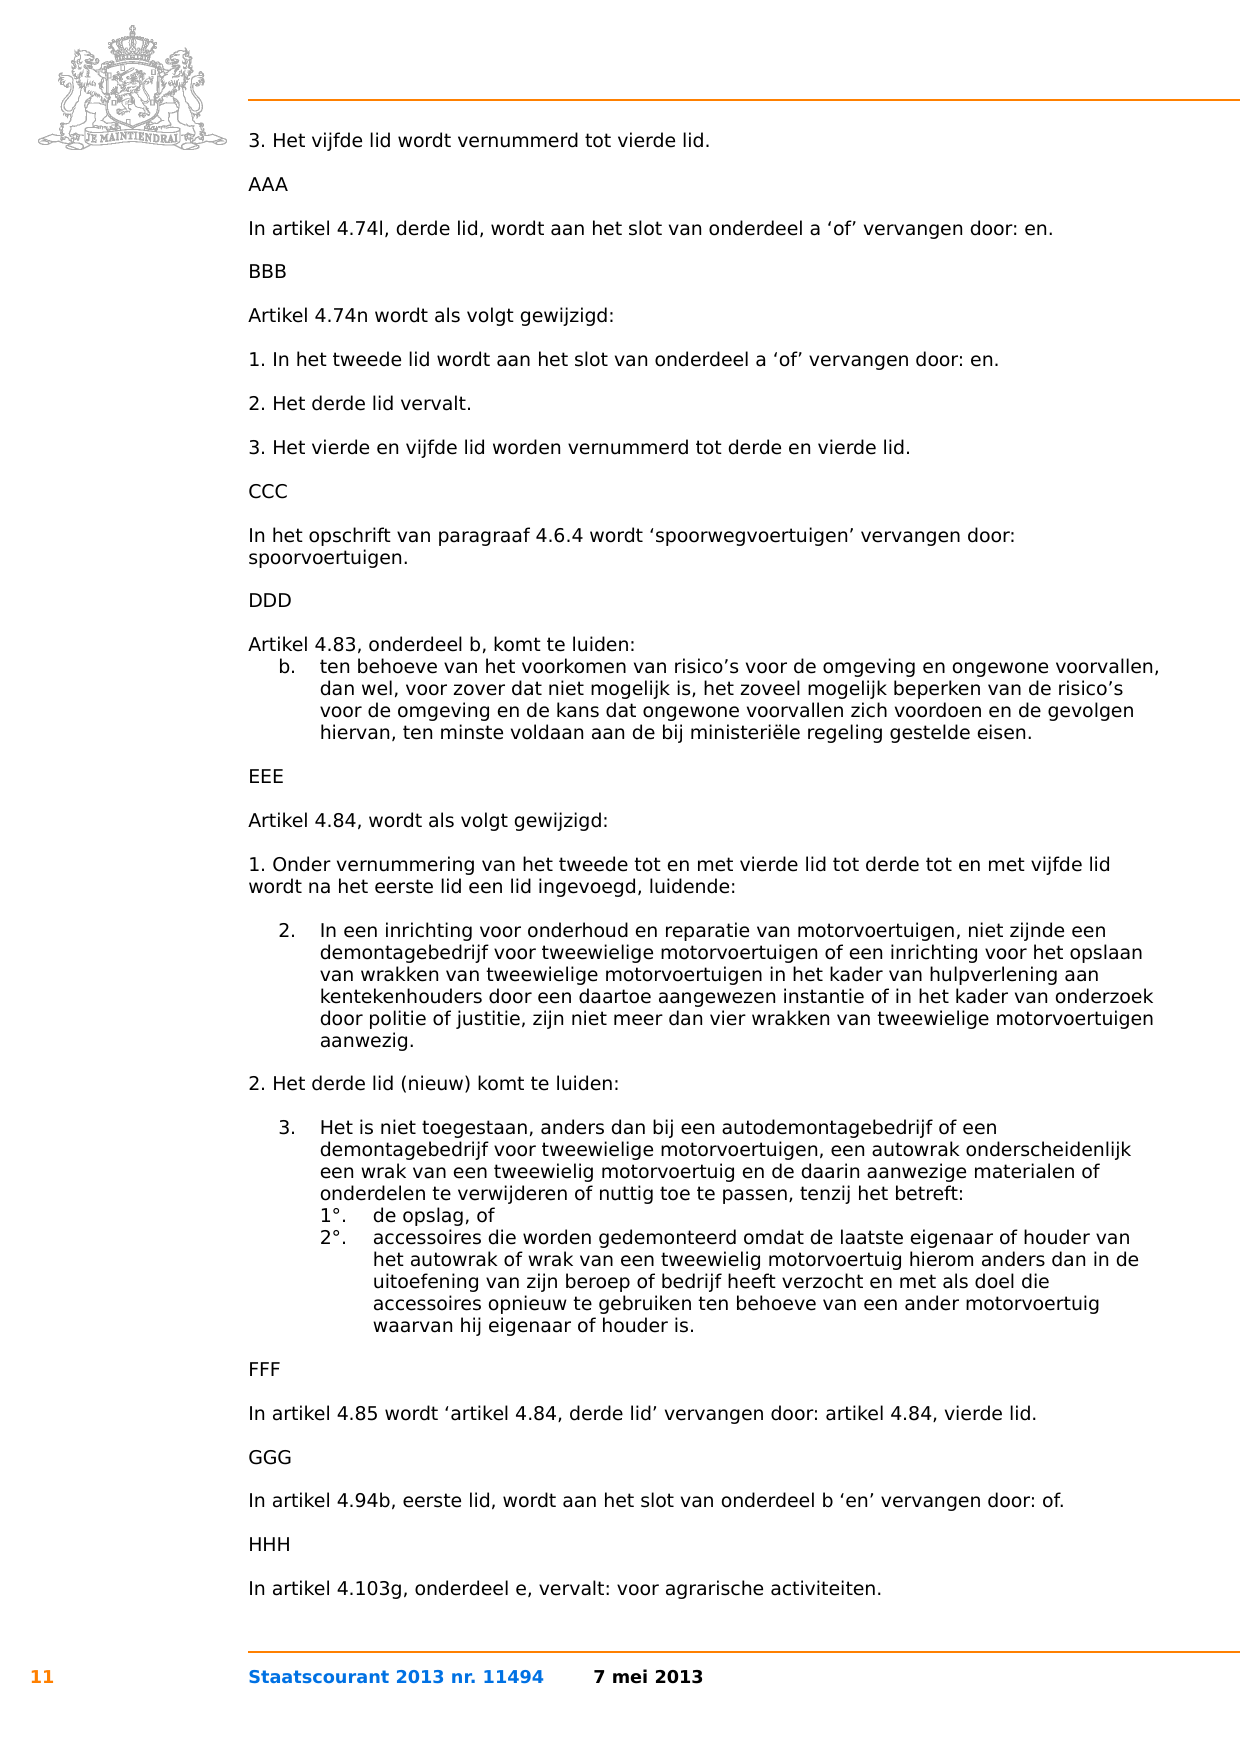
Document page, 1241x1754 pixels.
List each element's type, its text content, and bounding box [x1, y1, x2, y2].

text 1. Onder vernummering van het tweede tot en met vierde lid tot derde tot en met vijfde lid wordt na het eerste lid een lid ingevoegd, luidende: [248, 854, 1163, 898]
text In het opschrift van paragraaf 4.6.4 wordt ‘spoorwegvoertuigen’ vervangen door: spoorvoertuigen. [248, 524, 1163, 568]
text Artikel 4.74n wordt als volgt gewijzigd: [248, 305, 1163, 327]
text In artikel 4.103g, onderdeel e, vervalt: voor agrarische activiteiten. [248, 1578, 1163, 1600]
text GGG [248, 1447, 1163, 1468]
text In artikel 4.85 wordt ‘artikel 4.84, derde lid’ vervangen door: artikel 4.84, vierde lid. [248, 1403, 1163, 1425]
text FFF [248, 1359, 1163, 1381]
text HHH [248, 1534, 1163, 1556]
text Artikel 4.84, wordt als volgt gewijzigd: [248, 810, 1163, 832]
text 2. Het derde lid vervalt. [248, 393, 1163, 415]
text 3. Het is niet toegestaan, anders dan bij een autodemontagebedrijf of een demontagebedrijf voor tweewielige motorvoertuigen, een autowrak onderscheidenlijk een wrak van een tweewielig motorvoertuig en de daarin aanwezige materialen of onderdelen te verwijderen of nuttig toe te passen, tenzij het betreft: [278, 1117, 1163, 1205]
text BBB [248, 261, 1163, 283]
text In artikel 4.94b, eerste lid, wordt aan het slot van onderdeel b ‘en’ vervangen door: of. [248, 1490, 1163, 1512]
text In artikel 4.74l, derde lid, wordt aan het slot van onderdeel a ‘of’ vervangen door: en. [248, 218, 1163, 239]
text 2°. accessoires die worden gedemonteerd omdat de laatste eigenaar of houder van het autowrak of wrak van een tweewielig motorvoertuig hierom anders dan in de uitoefening van zijn beroep of bedrijf heeft verzocht en met als doel die accessoires opnieuw te gebruiken ten behoeve van een ander motorvoertuig waarvan hij eigenaar of houder is. [319, 1227, 1163, 1337]
text b. ten behoeve van het voorkomen van risico’s voor de omgeving en ongewone voorvallen, dan wel, voor zover dat niet mogelijk is, het zoveel mogelijk beperken van de risico’s voor de omgeving en de kans dat ongewone voorvallen zich voordoen en de gevolgen hiervan, ten minste voldaan aan de bij ministeriële regeling gestelde eisen. [278, 656, 1163, 744]
text CCC [248, 481, 1163, 503]
text Artikel 4.83, onderdeel b, komt te luiden: [248, 634, 1163, 656]
text EEE [248, 766, 1163, 788]
text AAA [248, 174, 1163, 196]
text 1°. de opslag, of [319, 1205, 1163, 1227]
text 2. In een inrichting voor onderhoud en reparatie van motorvoertuigen, niet zijnde een demontagebedrijf voor tweewielige motorvoertuigen of een inrichting voor het opslaan van wrakken van tweewielige motorvoertuigen in het kader van hulpverlening aan kentekenhouders door een daartoe aangewezen instantie of in het kader van onderzoek door politie of justitie, zijn niet meer dan vier wrakken van tweewielige motorvoertuigen aanwezig. [278, 919, 1163, 1051]
text 3. Het vijfde lid wordt vernummerd tot vierde lid. [248, 130, 1163, 152]
picture [38, 25, 227, 150]
text 3. Het vierde en vijfde lid worden vernummerd tot derde en vierde lid. [248, 437, 1163, 459]
text 1. In het tweede lid wordt aan het slot van onderdeel a ‘of’ vervangen door: en. [248, 349, 1163, 371]
text 2. Het derde lid (nieuw) komt te luiden: [248, 1073, 1163, 1095]
text DDD [248, 590, 1163, 612]
